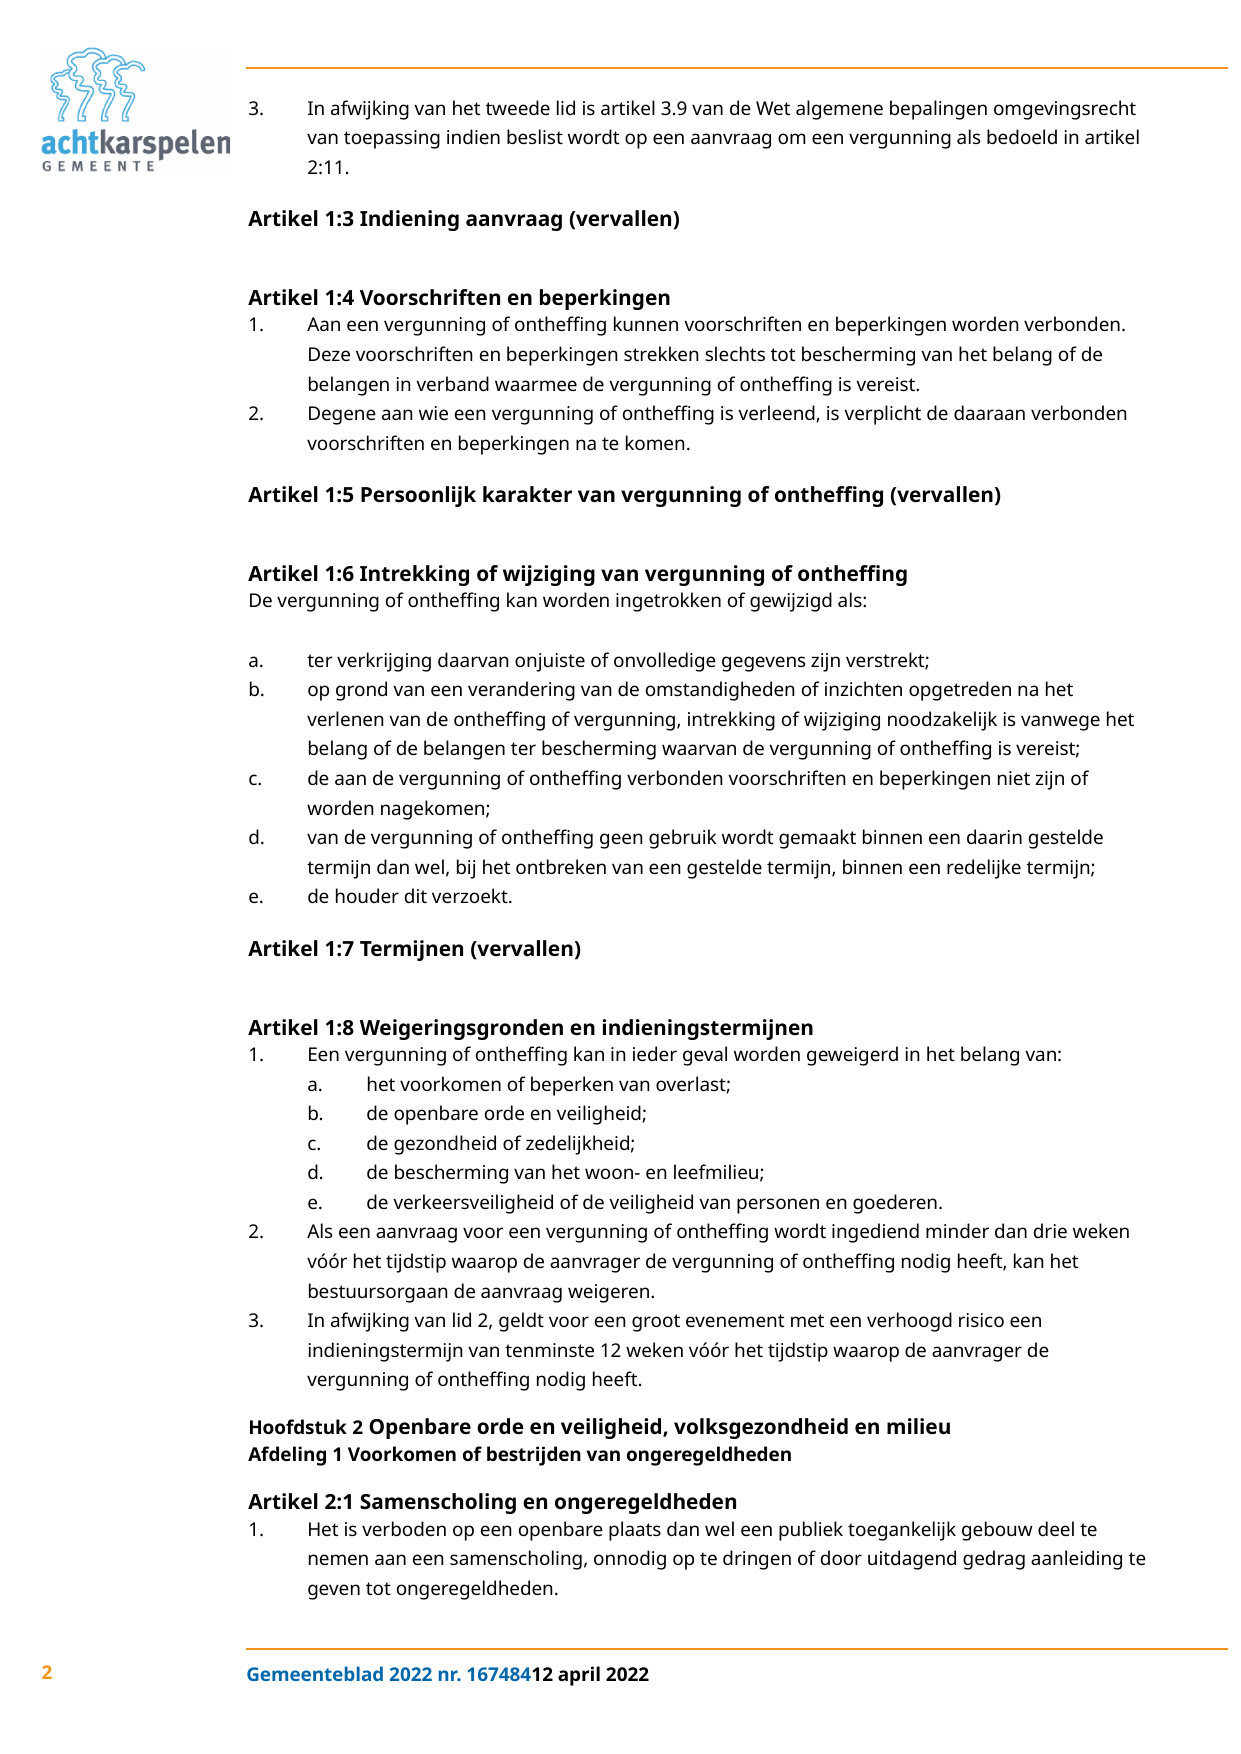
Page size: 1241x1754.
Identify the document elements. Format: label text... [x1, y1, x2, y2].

text Hoofdstuk 2 Openbare orde en veiligheid, volksgezondheid en milieu [248, 1412, 1152, 1441]
text Artikel 1:4 Voorschriften en beperkingen [248, 283, 1152, 312]
list Het is verboden op een openbare plaats dan wel een publiek toegankelijk gebouw deel te nemen aan een samenscholing, onnodig op te dringen of door uitdagend gedrag aanleiding te geven tot ongeregeldheden. [248, 1516, 1152, 1601]
text Artikel 1:6 Intrekking of wijziging van vergunning of ontheffing [248, 559, 1152, 588]
list de bescherming van het woon- en leefmilieu; [307, 1159, 1152, 1185]
list Een vergunning of ontheffing kan in ieder geval worden geweigerd in het belang van: [248, 1041, 1152, 1067]
list In afwijking van lid 2, geldt voor een groot evenement met een verhoogd risico een indieningstermijn van tenminste 12 weken vóór het tijdstip waarop de aanvrager de vergunning of ontheffing nodig heeft. [248, 1307, 1152, 1392]
list In afwijking van het tweede lid is artikel 3.9 van de Wet algemene bepalingen omgevingsrecht van toepassing indien beslist wordt op een aanvraag om een vergunning als bedoeld in artikel 2:11. [248, 95, 1152, 180]
list de houder dit verzoekt. [248, 883, 1152, 909]
list Als een aanvraag voor een vergunning of ontheffing wordt ingediend minder dan drie weken vóór het tijdstip waarop de aanvrager de vergunning of ontheffing nodig heeft, kan het bestuursorgaan de aanvraag weigeren. [248, 1219, 1152, 1304]
list de verkeersveiligheid of de veiligheid van personen en goederen. [307, 1189, 1152, 1215]
text Artikel 1:8 Weigeringsgronden en indieningstermijnen [248, 1013, 1152, 1041]
list Aan een vergunning of ontheffing kunnen voorschriften en beperkingen worden verbonden. Deze voorschriften en beperkingen strekken slechts tot bescherming van het belang of de belangen in verband waarmee de vergunning of ontheffing is vereist. [248, 312, 1152, 397]
list de aan de vergunning of ontheffing verbonden voorschriften en beperkingen niet zijn of worden nagekomen; [248, 765, 1152, 821]
list de openbare orde en veiligheid; [307, 1100, 1152, 1126]
picture [41, 47, 231, 172]
list Degene aan wie een vergunning of ontheffing is verleend, is verplicht de daaraan verbonden voorschriften en beperkingen na te komen. [248, 400, 1152, 456]
text Artikel 1:7 Termijnen (vervallen) [248, 934, 1152, 962]
list van de vergunning of ontheffing geen gebruik wordt gemaakt binnen een daarin gestelde termijn dan wel, bij het ontbreken van een gestelde termijn, binnen een redelijke termijn; [248, 824, 1152, 880]
list de gezondheid of zedelijkheid; [307, 1130, 1152, 1156]
list het voorkomen of beperken van overlast; [307, 1071, 1152, 1097]
text Artikel 2:1 Samenscholing en ongeregeldheden [248, 1487, 1152, 1516]
text Artikel 1:5 Persoonlijk karakter van vergunning of ontheffing (vervallen) [248, 480, 1152, 509]
text Artikel 1:3 Indiening aanvraag (vervallen) [248, 204, 1152, 233]
text Afdeling 1 Voorkomen of bestrijden van ongeregeldheden [248, 1441, 1152, 1466]
list ter verkrijging daarvan onjuiste of onvolledige gegevens zijn verstrekt; [248, 647, 1152, 673]
text De vergunning of ontheffing kan worden ingetrokken of gewijzigd als: [248, 588, 1152, 613]
list op grond van een verandering van de omstandigheden of inzichten opgetreden na het verlenen van de ontheffing of vergunning, intrekking of wijziging noodzakelijk is vanwege het belang of de belangen ter bescherming waarvan de vergunning of ontheffing is vereist; [248, 676, 1152, 761]
